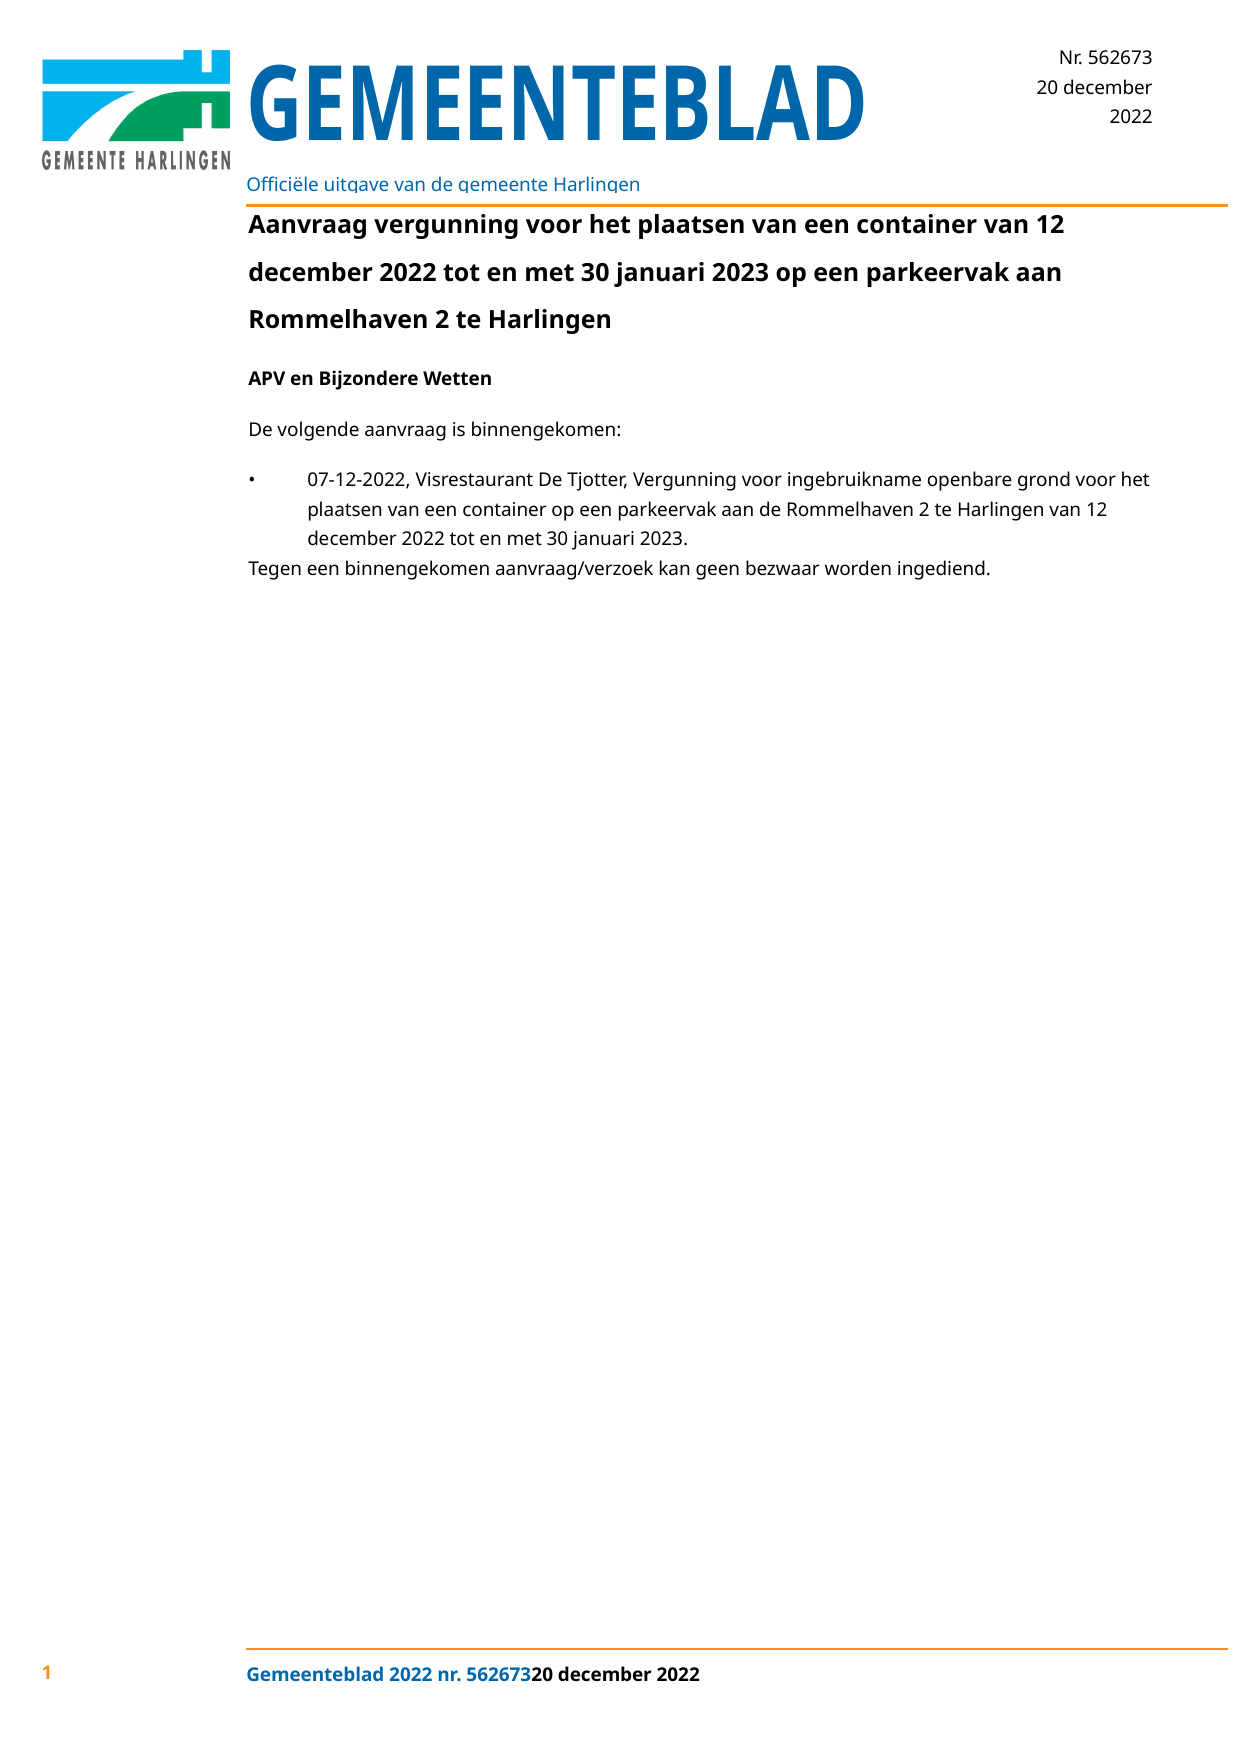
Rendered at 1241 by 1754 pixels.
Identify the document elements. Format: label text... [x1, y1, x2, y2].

picture [41, 47, 231, 172]
list 07-12-2022, Visrestaurant De Tjotter, Vergunning voor ingebruikname openbare grond voor het plaatsen van een container op een parkeervak aan de Rommelhaven 2 te Harlingen van 12 december 2022 tot en met 30 januari 2023. [248, 466, 1152, 551]
text APV en Bijzondere Wetten [248, 366, 1152, 391]
text Tegen een binnengekomen aanvraag/verzoek kan geen bezwaar worden ingediend. [248, 555, 1152, 581]
text Aanvraag vergunning voor het plaatsen van een container van 12 december 2022 tot en met 30 januari 2023 op een parkeervak aan Rommelhaven 2 te Harlingen [248, 207, 1152, 336]
text De volgende aanvraag is binnengekomen: [248, 416, 1152, 442]
